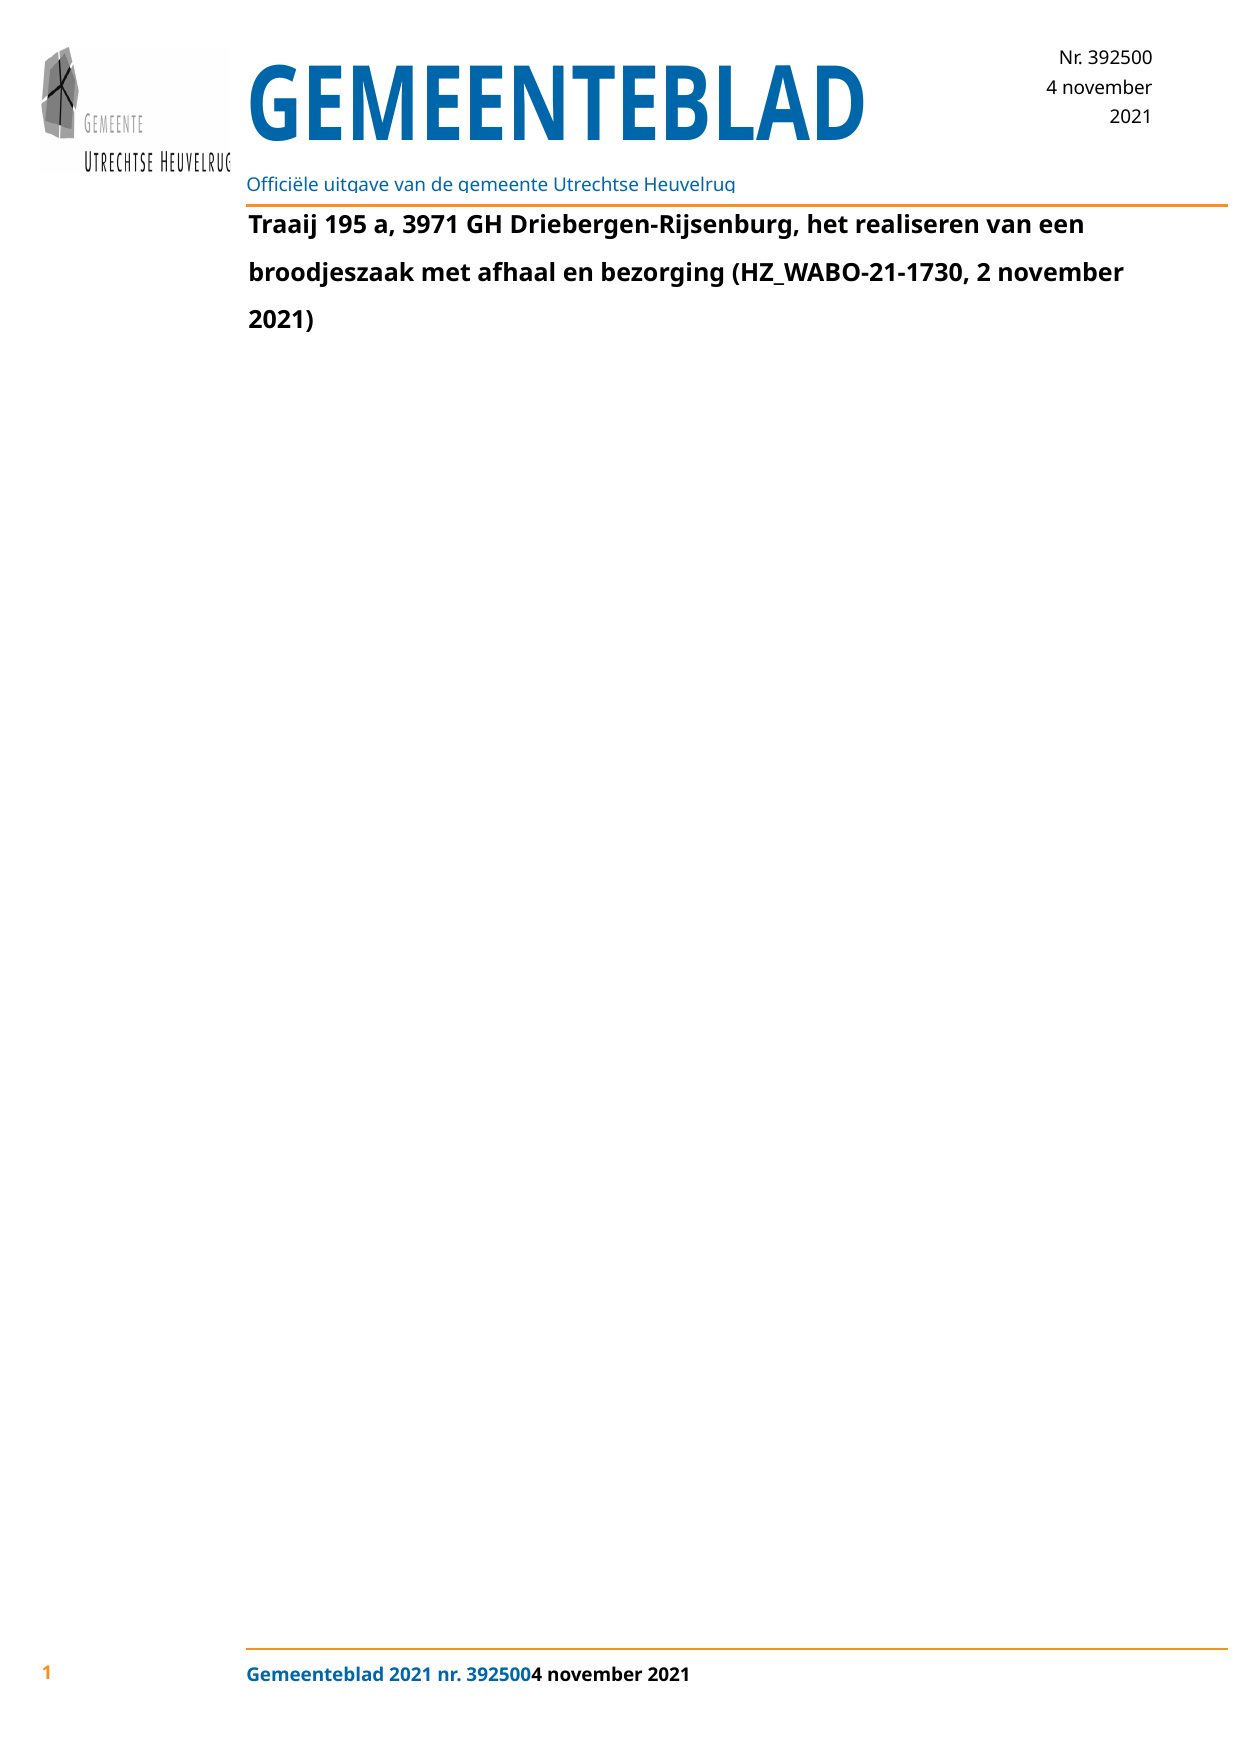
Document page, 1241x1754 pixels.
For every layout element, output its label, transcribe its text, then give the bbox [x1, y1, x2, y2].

text Traaij 195 a, 3971 GH Driebergen-Rijsenburg, het realiseren van een broodjeszaak met afhaal en bezorging (HZ_WABO-21-1730, 2 november 2021) [248, 207, 1152, 336]
picture [41, 47, 231, 172]
